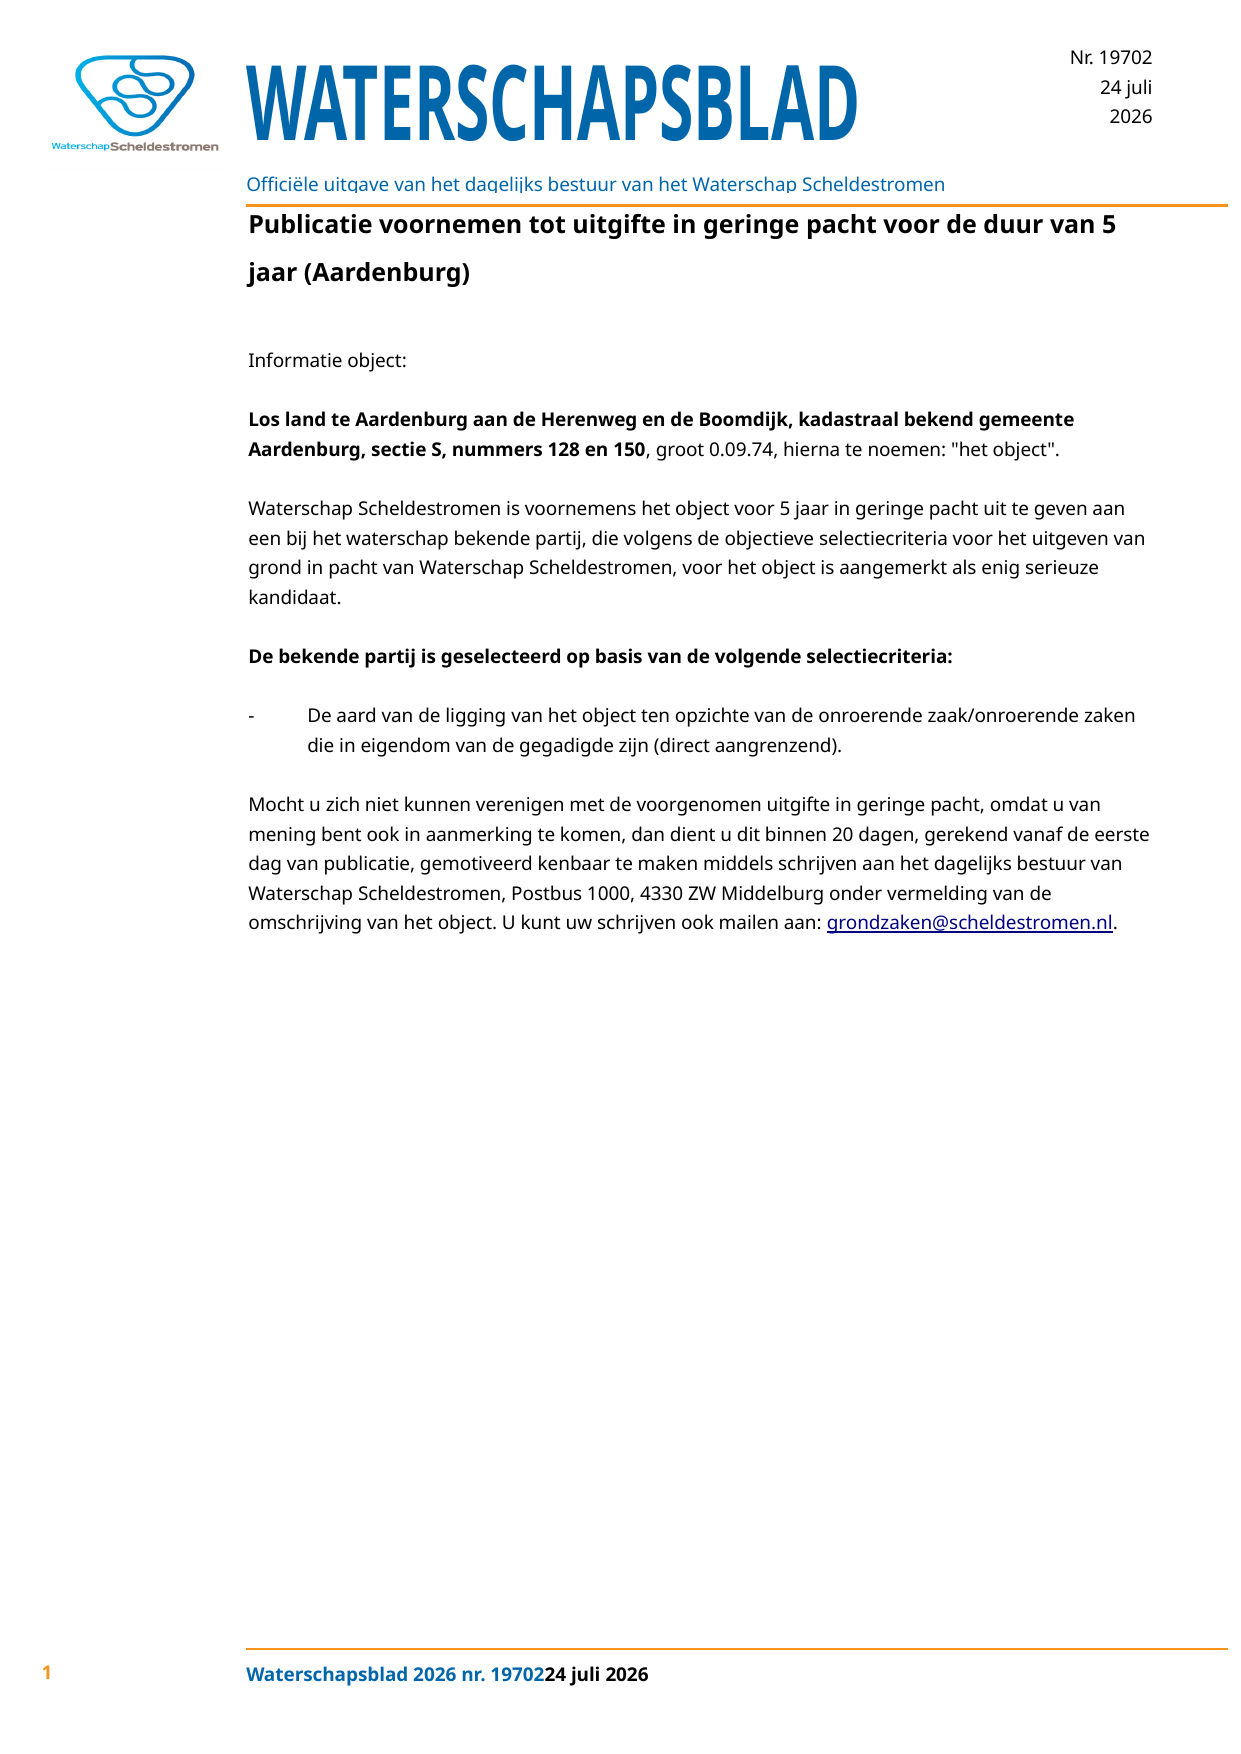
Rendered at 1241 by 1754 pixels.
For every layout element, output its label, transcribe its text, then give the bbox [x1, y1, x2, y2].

text Informatie object: [248, 347, 1152, 373]
text Publicatie voornemen tot uitgifte in geringe pacht voor de duur van 5 jaar (Aardenburg) [248, 207, 1152, 288]
text Waterschap Scheldestromen is voornemens het object voor 5 jaar in geringe pacht uit te geven aan een bij het waterschap bekende partij, die volgens de objectieve selectiecriteria voor het uitgeven van grond in pacht van Waterschap Scheldestromen, voor het object is aangemerkt als enig serieuze [248, 495, 1152, 580]
text De bekende partij is geselecteerd op basis van de volgende selectiecriteria: [248, 643, 1152, 669]
list De aard van de ligging van het object ten opzichte van de onroerende zaak/onroerende zaken die in eigendom van de gegadigde zijn (direct aangrenzend). [248, 702, 1152, 758]
picture [41, 47, 231, 172]
text Los land te Aardenburg aan de Herenweg en de Boomdijk, kadastraal bekend gemeente Aardenburg, sectie S, nummers 128 en 150, groot 0.09.74, hierna te noemen: "het object". [248, 407, 1152, 462]
text Mocht u zich niet kunnen verenigen met de voorgenomen uitgifte in geringe pacht, omdat u van mening bent ook in aanmerking te komen, dan dient u dit binnen 20 dagen, gerekend vanaf de eerste dag van publicatie, gemotiveerd kenbaar te maken middels schrijven aan het dagelijks bestuur van Waterschap Scheldestromen, Postbus 1000, 4330 ZW Middelburg onder vermelding van de omschrijving van het object. U kunt uw schrijven ook mailen aan: grondzaken@scheldestromen.nl. [248, 791, 1152, 935]
text kandidaat. [248, 584, 1152, 610]
